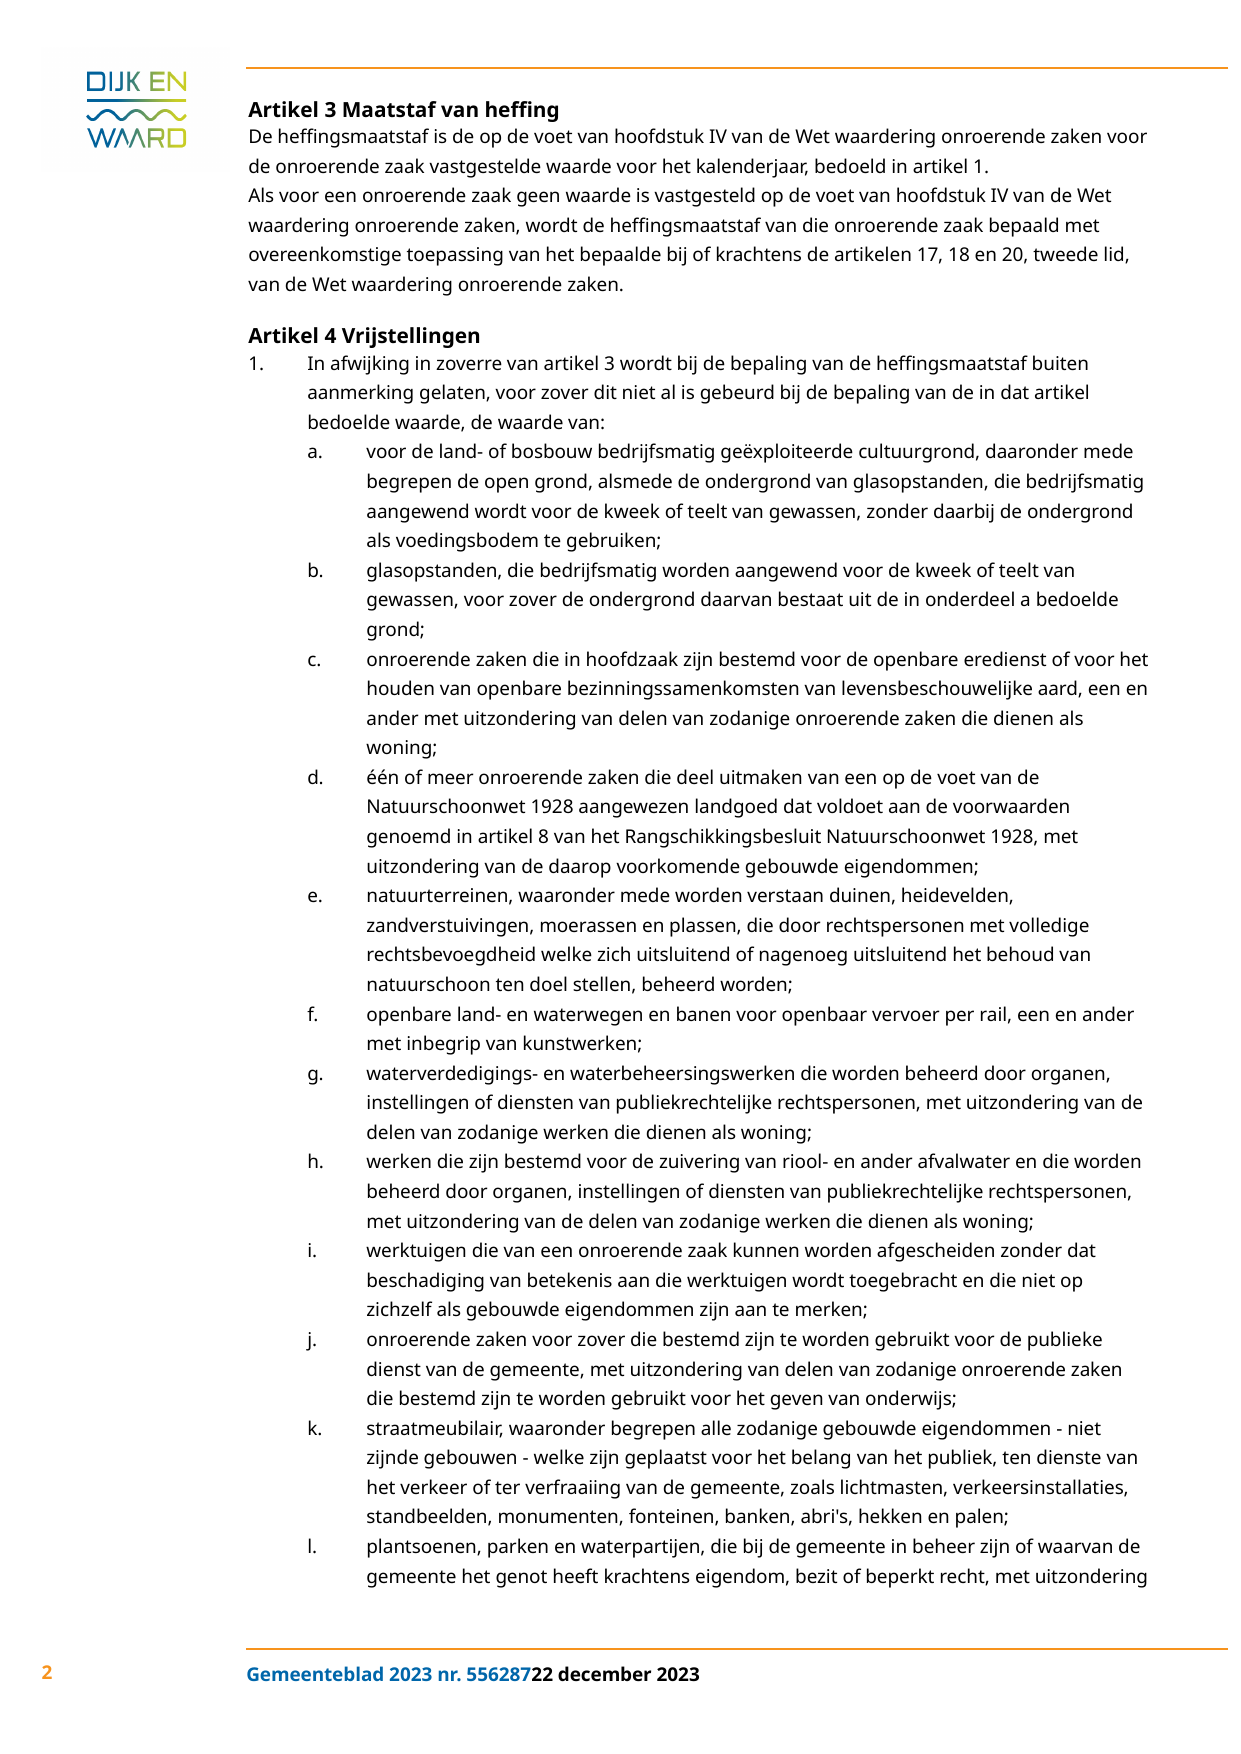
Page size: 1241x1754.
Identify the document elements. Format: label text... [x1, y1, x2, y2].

list straatmeubilair, waaronder begrepen alle zodanige gebouwde eigendommen - niet zijnde gebouwen - welke zijn geplaatst voor het belang van het publiek, ten dienste van het verkeer of ter verfraaiing van de gemeente, zoals lichtmasten, verkeersinstallaties, standbeelden, monumenten, fonteinen, banken, abri's, hekken en palen; [307, 1415, 1152, 1529]
list werken die zijn bestemd voor de zuivering van riool- en ander afvalwater en die worden beheerd door organen, instellingen of diensten van publiekrechtelijke rechtspersonen, met uitzondering van de delen van zodanige werken die dienen als woning; [307, 1149, 1152, 1234]
list glasopstanden, die bedrijfsmatig worden aangewend voor de kweek of teelt van gewassen, voor zover de ondergrond daarvan bestaat uit de in onderdeel a bedoelde grond; [307, 557, 1152, 642]
list natuurterreinen, waaronder mede worden verstaan duinen, heidevelden, zandverstuivingen, moerassen en plassen, die door rechtspersonen met volledige rechtsbevoegdheid welke zich uitsluitend of nagenoeg uitsluitend het behoud van natuurschoon ten doel stellen, beheerd worden; [307, 882, 1152, 997]
list werktuigen die van een onroerende zaak kunnen worden afgescheiden zonder dat beschadiging van betekenis aan die werktuigen wordt toegebracht en die niet op zichzelf als gebouwde eigendommen zijn aan te merken; [307, 1237, 1152, 1322]
list onroerende zaken voor zover die bestemd zijn te worden gebruikt voor de publieke dienst van de gemeente, met uitzondering van delen van zodanige onroerende zaken die bestemd zijn te worden gebruikt voor het geven van onderwijs; [307, 1326, 1152, 1411]
list In afwijking in zoverre van artikel 3 wordt bij de bepaling van de heffingsmaatstaf buiten aanmerking gelaten, voor zover dit niet al is gebeurd bij de bepaling van de in dat artikel bedoelde waarde, de waarde van: [248, 350, 1152, 435]
text Artikel 3 Maatstaf van heffing [248, 95, 1152, 123]
list plantsoenen, parken en waterpartijen, die bij de gemeente in beheer zijn of waarvan de gemeente het genot heeft krachtens eigendom, bezit of beperkt recht, met uitzondering [307, 1533, 1152, 1589]
list één of meer onroerende zaken die deel uitmaken van een op de voet van de Natuurschoonwet 1928 aangewezen landgoed dat voldoet aan de voorwaarden genoemd in artikel 8 van het Rangschikkingsbesluit Natuurschoonwet 1928, met uitzondering van de daarop voorkomende gebouwde eigendommen; [307, 764, 1152, 879]
list waterverdedigings- en waterbeheersingswerken die worden beheerd door organen, instellingen of diensten van publiekrechtelijke rechtspersonen, met uitzondering van de delen van zodanige werken die dienen als woning; [307, 1060, 1152, 1145]
picture [41, 47, 231, 172]
text Als voor een onroerende zaak geen waarde is vastgesteld op de voet van hoofdstuk IV van de Wet waardering onroerende zaken, wordt de heffingsmaatstaf van die onroerende zaak bepaald met overeenkomstige toepassing van het bepaalde bij of krachtens de artikelen 17, 18 en 20, tweede lid, van de Wet waardering onroerende zaken. [248, 182, 1152, 297]
list onroerende zaken die in hoofdzaak zijn bestemd voor de openbare eredienst of voor het houden van openbare bezinningssamenkomsten van levensbeschouwelijke aard, een en ander met uitzondering van delen van zodanige onroerende zaken die dienen als woning; [307, 646, 1152, 760]
list openbare land- en waterwegen en banen voor openbaar vervoer per rail, een en ander met inbegrip van kunstwerken; [307, 1001, 1152, 1056]
text De heffingsmaatstaf is de op de voet van hoofdstuk IV van de Wet waardering onroerende zaken voor de onroerende zaak vastgestelde waarde voor het kalenderjaar, bedoeld in artikel 1. [248, 123, 1152, 178]
list voor de land- of bosbouw bedrijfsmatig geëxploiteerde cultuurgrond, daaronder mede begrepen de open grond, alsmede de ondergrond van glasopstanden, die bedrijfsmatig aangewend wordt voor de kweek of teelt van gewassen, zonder daarbij de ondergrond als voedingsbodem te gebruiken; [307, 439, 1152, 553]
text Artikel 4 Vrijstellingen [248, 322, 1152, 350]
